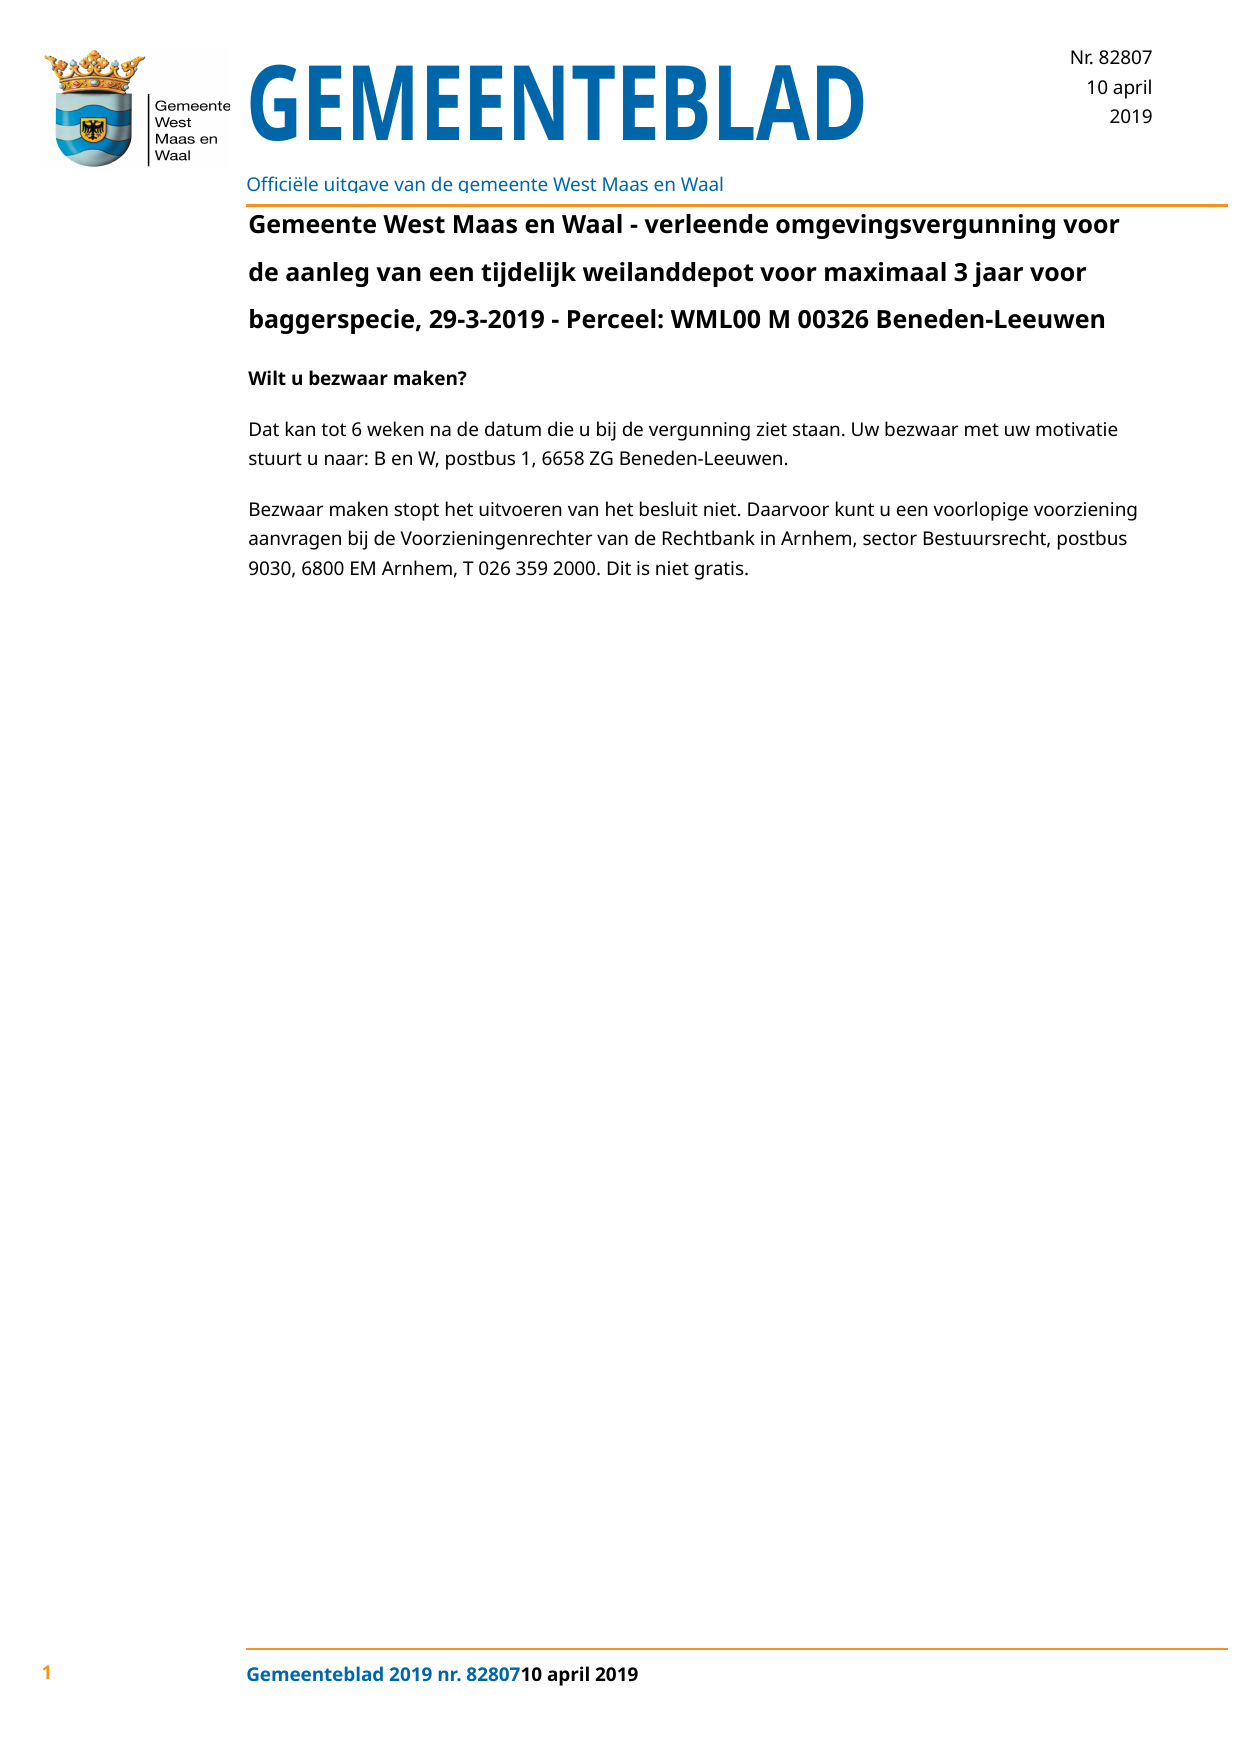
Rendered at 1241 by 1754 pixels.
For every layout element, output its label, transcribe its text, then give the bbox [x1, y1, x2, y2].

picture [41, 47, 231, 172]
text Dat kan tot 6 weken na de datum die u bij de vergunning ziet staan. Uw bezwaar met uw motivatie stuurt u naar: B en W, postbus 1, 6658 ZG Beneden-Leeuwen. [248, 416, 1152, 471]
text Gemeente West Maas en Waal - verleende omgevingsvergunning voor de aanleg van een tijdelijk weilanddepot voor maximaal 3 jaar voor baggerspecie, 29-3-2019 - Perceel: WML00 M 00326 Beneden-Leeuwen [248, 207, 1152, 336]
text Wilt u bezwaar maken? [248, 366, 1152, 391]
text Bezwaar maken stopt het uitvoeren van het besluit niet. Daarvoor kunt u een voorlopige voorziening aanvragen bij de Voorzieningenrechter van de Rechtbank in Arnhem, sector Bestuursrecht, postbus 9030, 6800 EM Arnhem, T 026 359 2000. Dit is niet gratis. [248, 496, 1152, 581]
